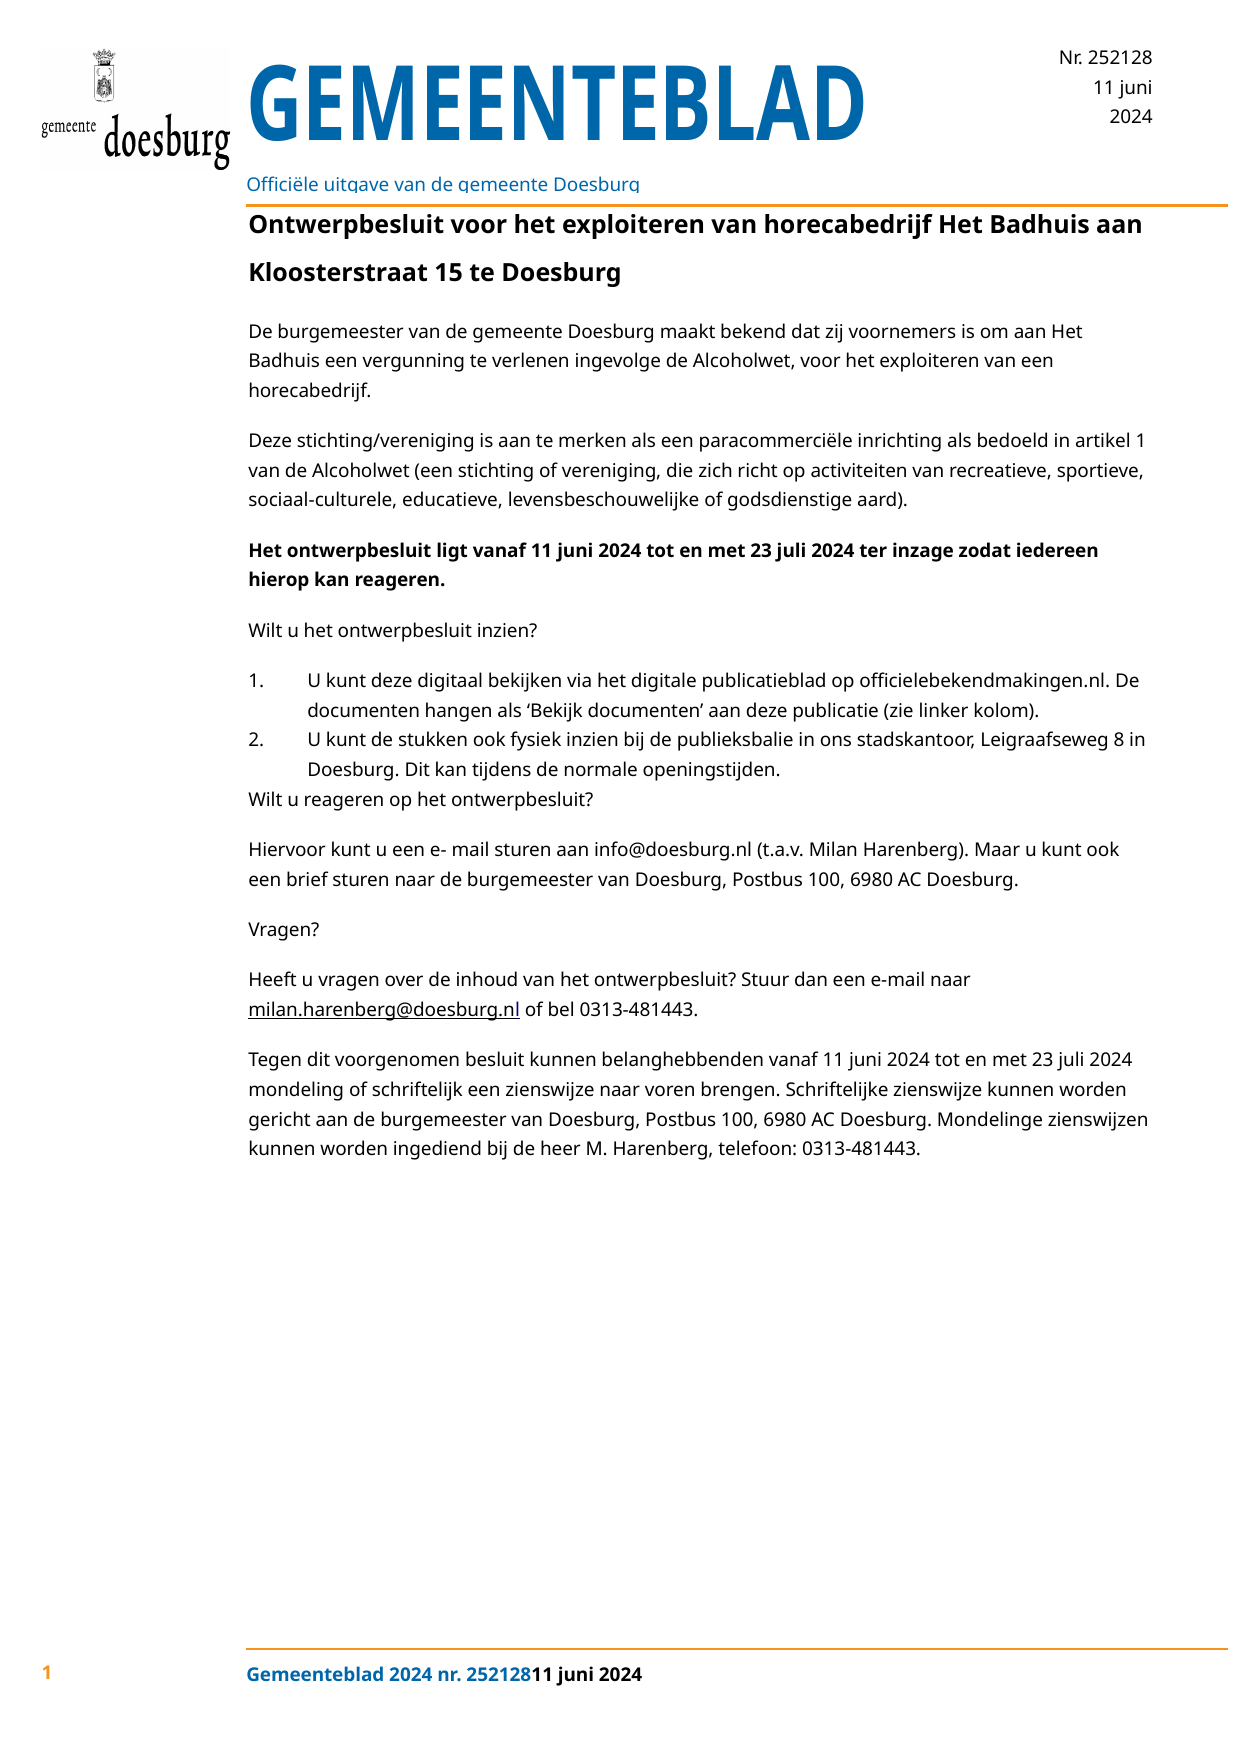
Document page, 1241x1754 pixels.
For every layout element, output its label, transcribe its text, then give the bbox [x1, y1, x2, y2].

text Hiervoor kunt u een e- mail sturen aan info@doesburg.nl (t.a.v. Milan Harenberg). Maar u kunt ook een brief sturen naar de burgemeester van Doesburg, Postbus 100, 6980 AC Doesburg. [248, 836, 1152, 892]
list U kunt de stukken ook fysiek inzien bij de publieksbalie in ons stadskantoor, Leigraafseweg 8 in Doesburg. Dit kan tijdens de normale openingstijden. [248, 727, 1152, 782]
text Wilt u reageren op het ontwerpbesluit? [248, 786, 1152, 812]
text Deze stichting/vereniging is aan te merken als een paracommerciële inrichting als bedoeld in artikel 1 van de Alcoholwet (een stichting of vereniging, die zich richt op activiteiten van recreatieve, sportieve, sociaal-culturele, educatieve, levensbeschouwelijke of godsdienstige aard). [248, 427, 1152, 512]
text Vragen? [248, 916, 1152, 942]
text Wilt u het ontwerpbesluit inzien? [248, 617, 1152, 643]
picture [41, 47, 231, 172]
text Tegen dit voorgenomen besluit kunnen belanghebbenden vanaf 11 juni 2024 tot en met 23 juli 2024 mondeling of schriftelijk een zienswijze naar voren brengen. Schriftelijke zienswijze kunnen worden gericht aan de burgemeester van Doesburg, Postbus 100, 6980 AC Doesburg. Mondelinge zienswijzen kunnen worden ingediend bij de heer M. Harenberg, telefoon: 0313-481443. [248, 1047, 1152, 1161]
text Ontwerpbesluit voor het exploiteren van horecabedrijf Het Badhuis aan Kloosterstraat 15 te Doesburg [248, 207, 1152, 288]
text De burgemeester van de gemeente Doesburg maakt bekend dat zij voornemers is om aan Het Badhuis een vergunning te verlenen ingevolge de Alcoholwet, voor het exploiteren van een horecabedrijf. [248, 318, 1152, 403]
text Heeft u vragen over de inhoud van het ontwerpbesluit? Stuur dan een e-mail naar milan.harenberg@doesburg.nl of bel 0313-481443. [248, 967, 1152, 1022]
list U kunt deze digitaal bekijken via het digitale publicatieblad op officielebekendmakingen.nl. De documenten hangen als ‘Bekijk documenten’ aan deze publicatie (zie linker kolom). [248, 667, 1152, 723]
text Het ontwerpbesluit ligt vanaf 11 juni 2024 tot en met 23 juli 2024 ter inzage zodat iedereen hierop kan reageren. [248, 537, 1152, 592]
